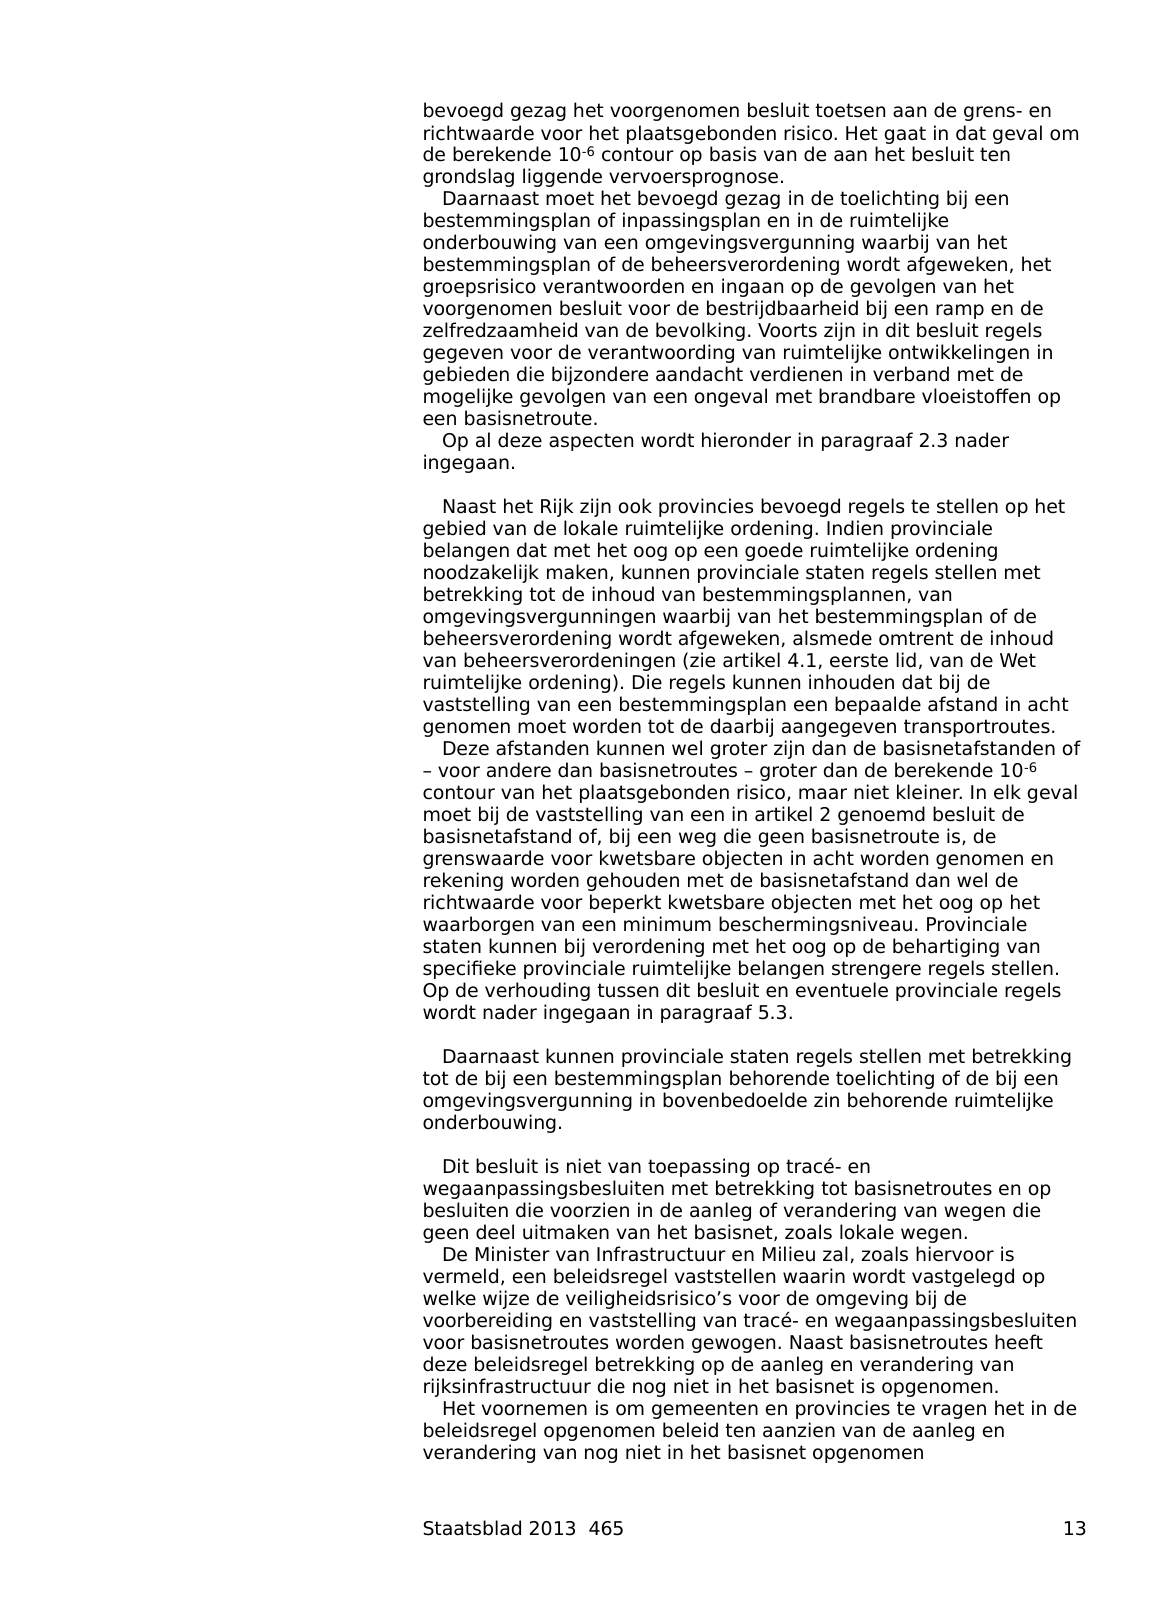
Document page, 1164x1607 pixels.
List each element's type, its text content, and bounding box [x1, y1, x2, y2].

text Naast het Rijk zijn ook provincies bevoegd regels te stellen op het gebied van de lokale ruimtelijke ordening. Indien provinciale belangen dat met het oog op een goede ruimtelijke ordening noodzakelijk maken, kunnen provinciale staten regels stellen met betrekking tot de inhoud van bestemmingsplannen, van omgevingsvergunningen waarbij van het bestemmingsplan of de beheersverordening wordt afgeweken, alsmede omtrent de inhoud van beheersverordeningen (zie artikel 4.1, eerste lid, van de Wet ruimtelijke ordening). Die regels kunnen inhouden dat bij de vaststelling van een bestemmingsplan een bepaalde afstand in acht genomen moet worden tot de daarbij aangegeven transportroutes. [422, 496, 1087, 738]
text Dit besluit is niet van toepassing op tracé- en wegaanpassingsbesluiten met betrekking tot basisnetroutes en op besluiten die voorzien in de aanleg of verandering van wegen die geen deel uitmaken van het basisnet, zoals lokale wegen. [422, 1156, 1087, 1244]
text Op al deze aspecten wordt hieronder in paragraaf 2.3 nader ingegaan. [422, 430, 1087, 474]
text Deze afstanden kunnen wel groter zijn dan de basisnetafstanden of – voor andere dan basisnetroutes – groter dan de berekende 10-6 contour van het plaatsgebonden risico, maar niet kleiner. In elk geval moet bij de vaststelling van een in artikel 2 genoemd besluit de basisnetafstand of, bij een weg die geen basisnetroute is, de grenswaarde voor kwetsbare objecten in acht worden genomen en rekening worden gehouden met de basisnetafstand dan wel de richtwaarde voor beperkt kwetsbare objecten met het oog op het waarborgen van een minimum beschermingsniveau. Provinciale staten kunnen bij verordening met het oog op de behartiging van specifieke provinciale ruimtelijke belangen strengere regels stellen. Op de verhouding tussen dit besluit en eventuele provinciale regels wordt nader ingegaan in paragraaf 5.3. [422, 738, 1087, 1024]
text Daarnaast kunnen provinciale staten regels stellen met betrekking tot de bij een bestemmingsplan behorende toelichting of de bij een omgevingsvergunning in bovenbedoelde zin behorende ruimtelijke onderbouwing. [422, 1046, 1087, 1134]
text bevoegd gezag het voorgenomen besluit toetsen aan de grens- en richtwaarde voor het plaatsgebonden risico. Het gaat in dat geval om de berekende 10-6 contour op basis van de aan het besluit ten grondslag liggende vervoersprognose. [422, 100, 1087, 188]
text De Minister van Infrastructuur en Milieu zal, zoals hiervoor is vermeld, een beleidsregel vaststellen waarin wordt vastgelegd op welke wijze de veiligheidsrisico’s voor de omgeving bij de voorbereiding en vaststelling van tracé- en wegaanpassingsbesluiten voor basisnetroutes worden gewogen. Naast basisnetroutes heeft deze beleidsregel betrekking op de aanleg en verandering van rijksinfrastructuur die nog niet in het basisnet is opgenomen. [422, 1244, 1087, 1398]
text Het voornemen is om gemeenten en provincies te vragen het in de beleidsregel opgenomen beleid ten aanzien van de aanleg en verandering van nog niet in het basisnet opgenomen [422, 1398, 1087, 1464]
text Daarnaast moet het bevoegd gezag in de toelichting bij een bestemmingsplan of inpassingsplan en in de ruimtelijke onderbouwing van een omgevingsvergunning waarbij van het bestemmingsplan of de beheersverordening wordt afgeweken, het groepsrisico verantwoorden en ingaan op de gevolgen van het voorgenomen besluit voor de bestrijdbaarheid bij een ramp en de zelfredzaamheid van de bevolking. Voorts zijn in dit besluit regels gegeven voor de verantwoording van ruimtelijke ontwikkelingen in gebieden die bijzondere aandacht verdienen in verband met de mogelijke gevolgen van een ongeval met brandbare vloeistoffen op een basisnetroute. [422, 188, 1087, 430]
